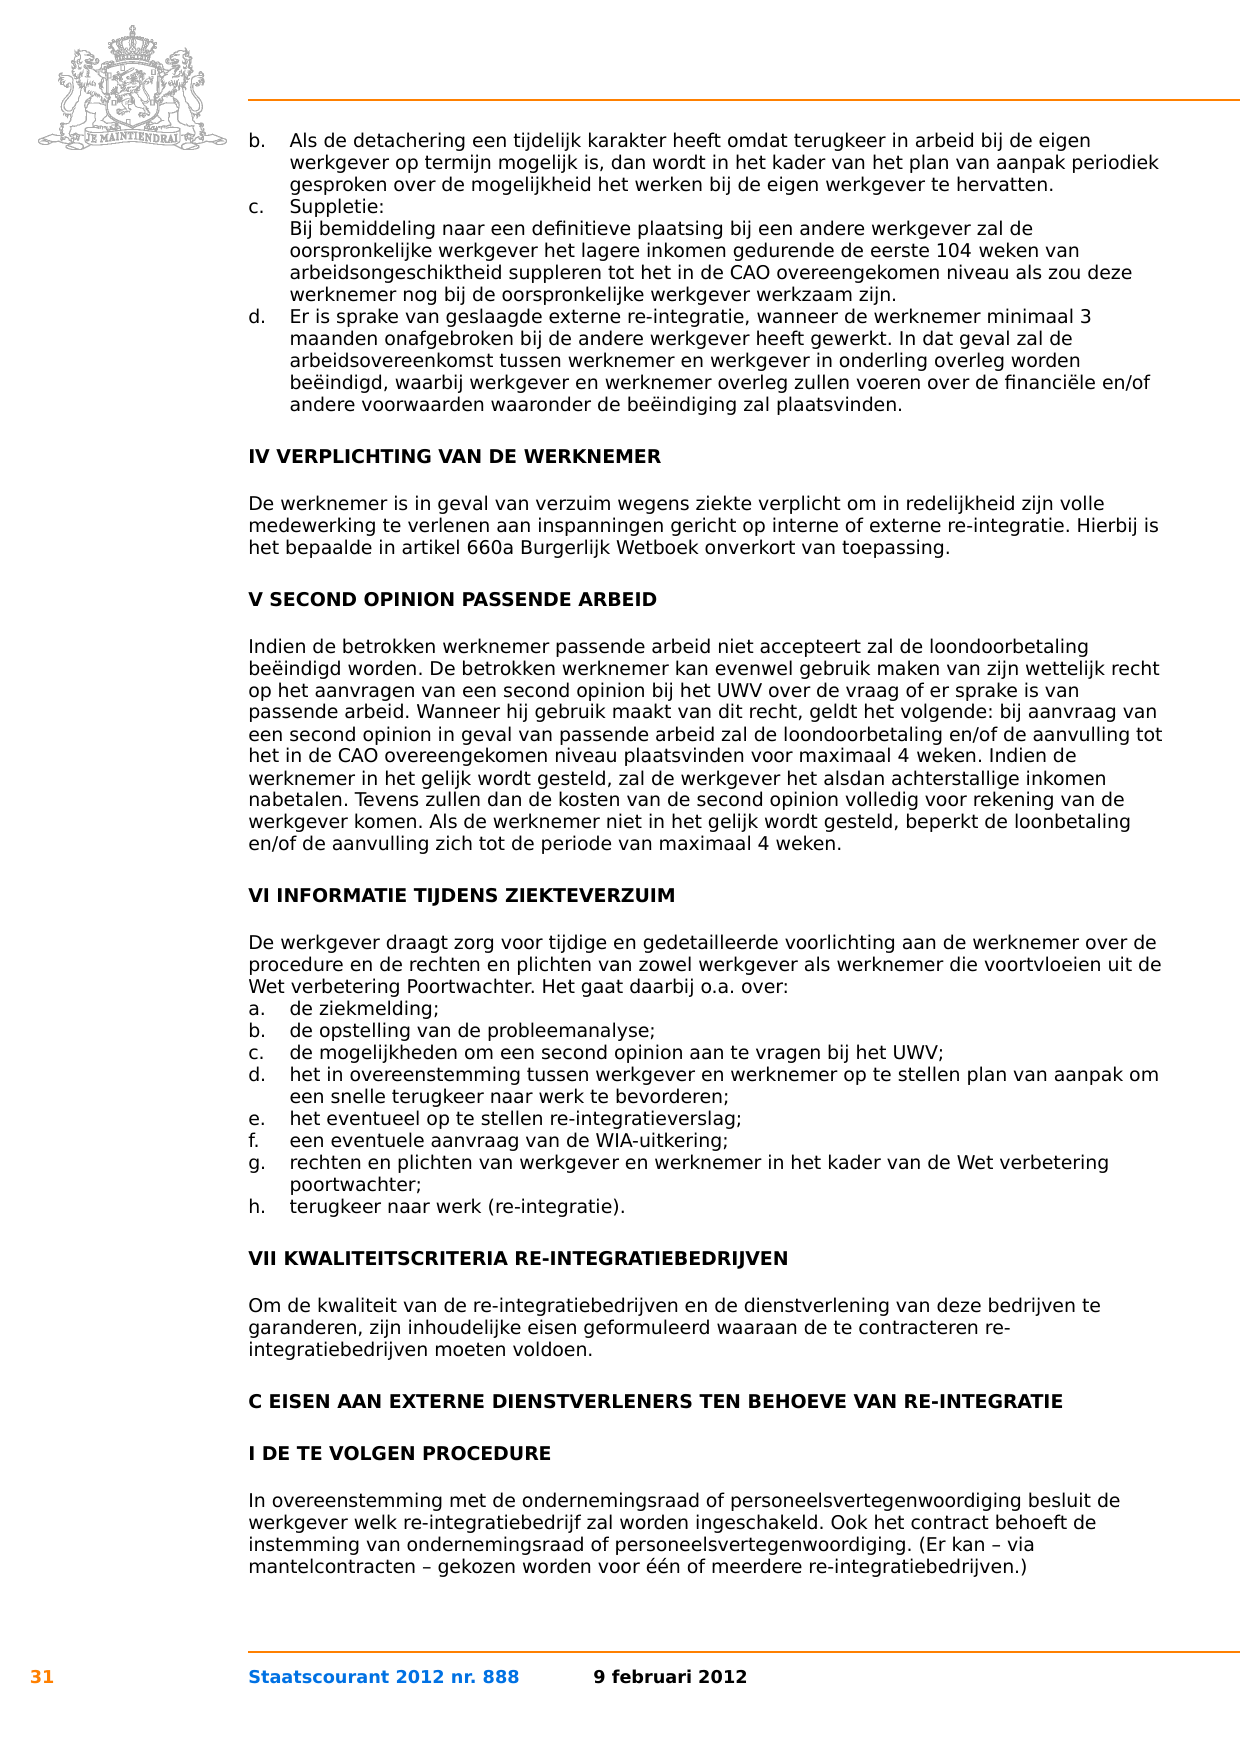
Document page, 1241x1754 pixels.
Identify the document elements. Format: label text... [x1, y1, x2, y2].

subtitle VI INFORMATIE TIJDENS ZIEKTEVERZUIM [248, 885, 1163, 907]
subtitle I DE TE VOLGEN PROCEDURE [248, 1443, 1163, 1465]
text c. Suppletie: [248, 196, 1163, 218]
subtitle C EISEN AAN EXTERNE DIENSTVERLENERS TEN BEHOEVE VAN RE-INTEGRATIE [248, 1391, 1163, 1413]
text h. terugkeer naar werk (re-integratie). [248, 1196, 1163, 1218]
subtitle V SECOND OPINION PASSENDE ARBEID [248, 588, 1163, 611]
text f. een eventuele aanvraag van de WIA-uitkering; [248, 1130, 1163, 1152]
subtitle VII KWALITEITSCRITERIA RE-INTEGRATIEBEDRIJVEN [248, 1248, 1163, 1270]
text e. het eventueel op te stellen re-integratieverslag; [248, 1108, 1163, 1130]
text In overeenstemming met de ondernemingsraad of personeelsvertegenwoordiging besluit de werkgever welk re-integratiebedrijf zal worden ingeschakeld. Ook het contract behoeft de instemming van ondernemingsraad of personeelsvertegenwoordiging. (Er kan – via mantelcontracten – gekozen worden voor één of meerdere re-integratiebedrijven.) [248, 1490, 1163, 1578]
text De werknemer is in geval van verzuim wegens ziekte verplicht om in redelijkheid zijn volle medewerking te verlenen aan inspanningen gericht op interne of externe re-integratie. Hierbij is het bepaalde in artikel 660a Burgerlijk Wetboek onverkort van toepassing. [248, 493, 1163, 558]
text Indien de betrokken werknemer passende arbeid niet accepteert zal de loondoorbetaling beëindigd worden. De betrokken werknemer kan evenwel gebruik maken van zijn wettelijk recht op het aanvragen van een second opinion bij het UWV over de vraag of er sprake is van passende arbeid. Wanneer hij gebruik maakt van dit recht, geldt het volgende: bij aanvraag van een second opinion in geval van passende arbeid zal de loondoorbetaling en/of de aanvulling tot het in de CAO overeengekomen niveau plaatsvinden voor maximaal 4 weken. Indien de werknemer in het gelijk wordt gesteld, zal de werkgever het alsdan achterstallige inkomen nabetalen. Tevens zullen dan de kosten van de second opinion volledig voor rekening van de werkgever komen. Als de werknemer niet in het gelijk wordt gesteld, beperkt de loonbetaling en/of de aanvulling zich tot de periode van maximaal 4 weken. [248, 636, 1163, 855]
text d. Er is sprake van geslaagde externe re-integratie, wanneer de werknemer minimaal 3 maanden onafgebroken bij de andere werkgever heeft gewerkt. In dat geval zal de arbeidsovereenkomst tussen werknemer en werkgever in onderling overleg worden beëindigd, waarbij werkgever en werknemer overleg zullen voeren over de financiële en/of andere voorwaarden waaronder de beëindiging zal plaatsvinden. [248, 306, 1163, 416]
text De werkgever draagt zorg voor tijdige en gedetailleerde voorlichting aan de werknemer over de procedure en de rechten en plichten van zowel werkgever als werknemer die voortvloeien uit de Wet verbetering Poortwachter. Het gaat daarbij o.a. over: [248, 932, 1163, 998]
text c. de mogelijkheden om een second opinion aan te vragen bij het UWV; [248, 1042, 1163, 1064]
picture [38, 25, 227, 150]
text g. rechten en plichten van werkgever en werknemer in het kader van de Wet verbetering poortwachter; [248, 1152, 1163, 1196]
text Om de kwaliteit van de re-integratiebedrijven en de dienstverlening van deze bedrijven te garanderen, zijn inhoudelijke eisen geformuleerd waaraan de te contracteren re-integratiebedrijven moeten voldoen. [248, 1295, 1163, 1361]
text d. het in overeenstemming tussen werkgever en werknemer op te stellen plan van aanpak om een snelle terugkeer naar werk te bevorderen; [248, 1064, 1163, 1108]
text a. de ziekmelding; [248, 998, 1163, 1020]
text b. Als de detachering een tijdelijk karakter heeft omdat terugkeer in arbeid bij de eigen werkgever op termijn mogelijk is, dan wordt in het kader van het plan van aanpak periodiek gesproken over de mogelijkheid het werken bij de eigen werkgever te hervatten. [248, 130, 1163, 196]
subtitle IV VERPLICHTING VAN DE WERKNEMER [248, 446, 1163, 468]
text Bij bemiddeling naar een definitieve plaatsing bij een andere werkgever zal de oorspronkelijke werkgever het lagere inkomen gedurende de eerste 104 weken van arbeidsongeschiktheid suppleren tot het in de CAO overeengekomen niveau als zou deze werknemer nog bij de oorspronkelijke werkgever werkzaam zijn. [289, 218, 1163, 306]
text b. de opstelling van de probleemanalyse; [248, 1020, 1163, 1042]
